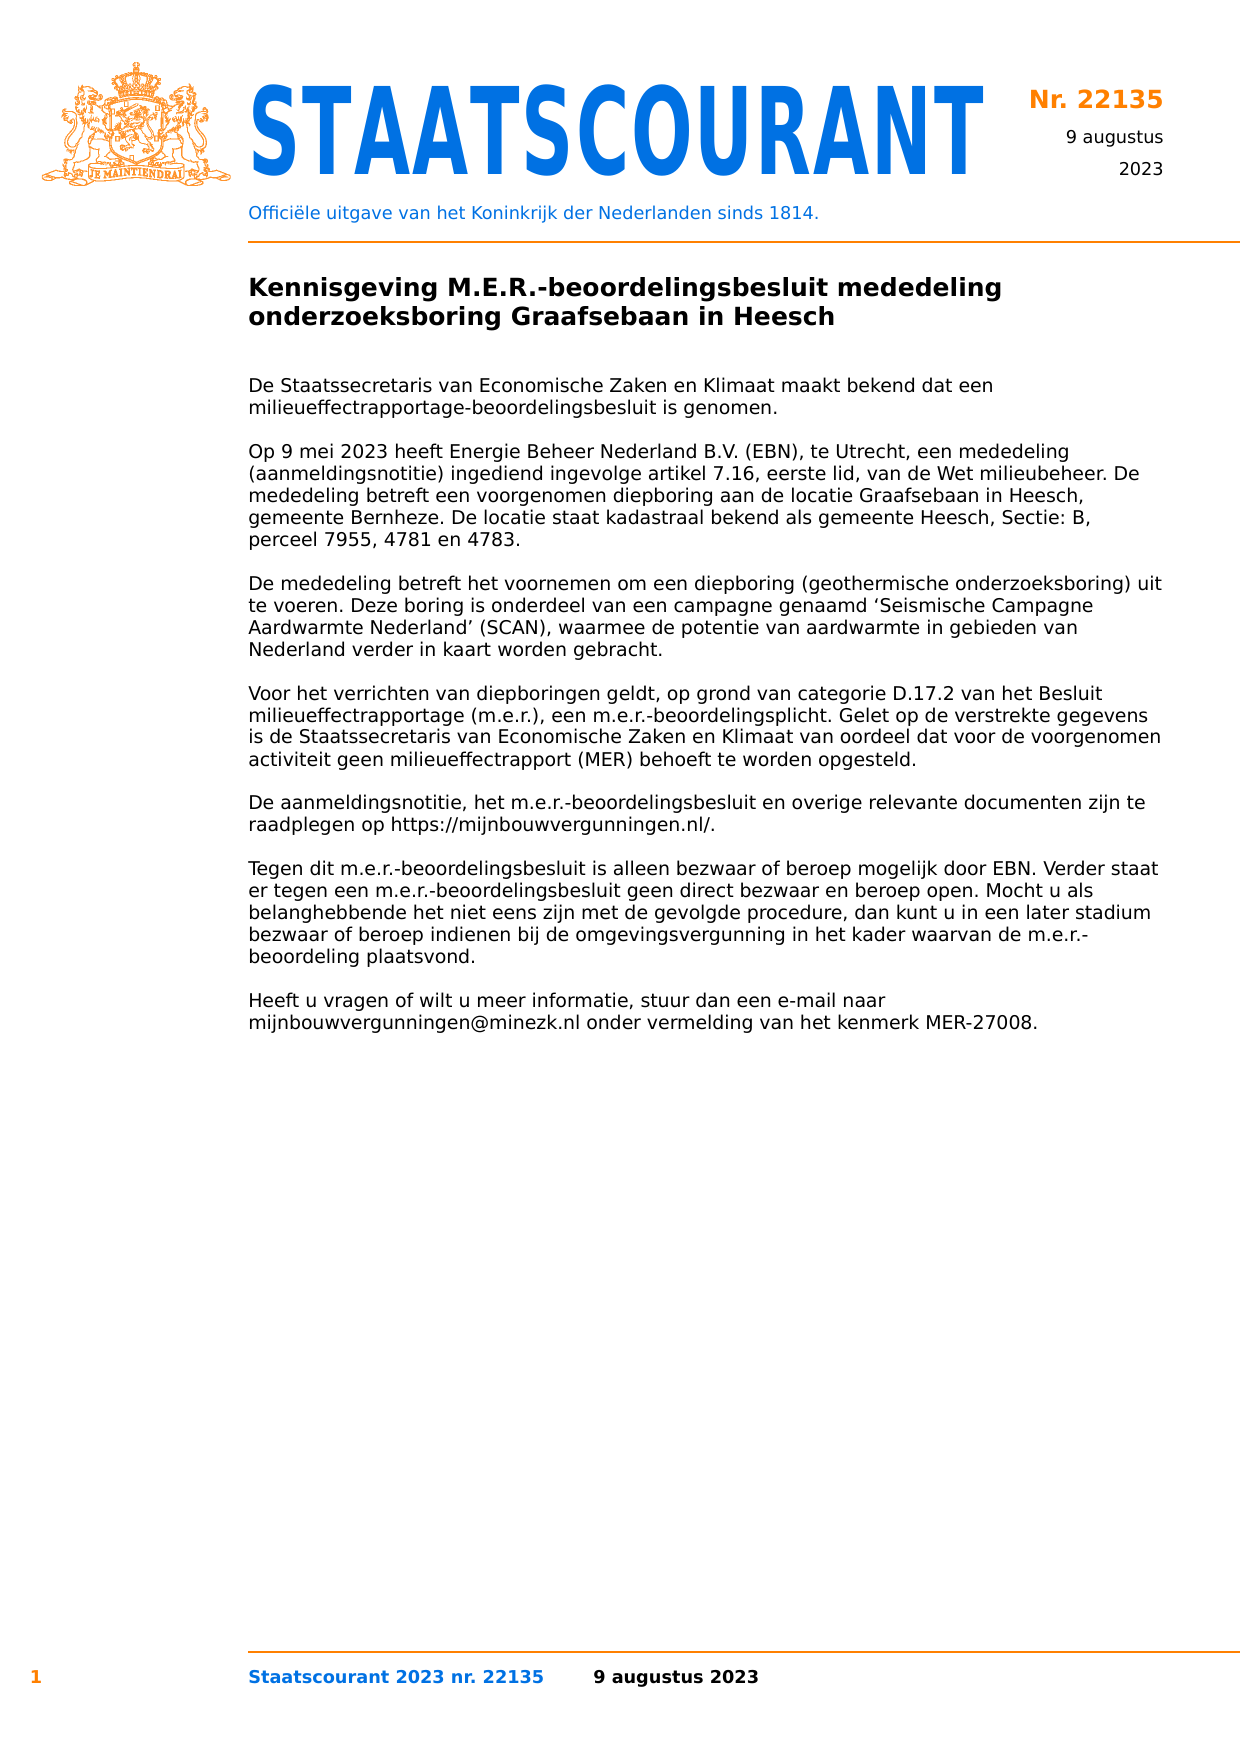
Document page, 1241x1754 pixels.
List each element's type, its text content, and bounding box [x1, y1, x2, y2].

text Heeft u vragen of wilt u meer informatie, stuur dan een e-mail naar mijnbouwvergunningen@minezk.nl onder vermelding van het kenmerk MER-27008. [248, 990, 1163, 1034]
text Tegen dit m.e.r.-beoordelingsbesluit is alleen bezwaar of beroep mogelijk door EBN. Verder staat er tegen een m.e.r.-beoordelingsbesluit geen direct bezwaar en beroep open. Mocht u als belanghebbende het niet eens zijn met de gevolgde procedure, dan kunt u in een later stadium bezwaar of beroep indienen bij de omgevingsvergunning in het kader waarvan de m.e.r.-beoordeling plaatsvond. [248, 858, 1163, 968]
subtitle Kennisgeving M.E.R.-beoordelingsbesluit mededeling onderzoeksboring Graafsebaan in Heesch [248, 273, 1163, 331]
table_cell Officiële uitgave van het Koninkrijk der Nederlanden sinds 1814. [248, 203, 1240, 241]
text De mededeling betreft het voornemen om een diepboring (geothermische onderzoeksboring) uit te voeren. Deze boring is onderdeel van een campagne genaamd ‘Seismische Campagne Aardwarmte Nederland’ (SCAN), waarmee de potentie van aardwarmte in gebieden van Nederland verder in kaart worden gebracht. [248, 573, 1163, 661]
text De aanmeldingsnotitie, het m.e.r.-beoordelingsbesluit en overige relevante documenten zijn te raadplegen op https://mijnbouwvergunningen.nl/. [248, 792, 1163, 836]
table_cell 2023 [998, 153, 1240, 203]
text Voor het verrichten van diepboringen geldt, op grond van categorie D.17.2 van het Besluit milieueffectrapportage (m.e.r.), een m.e.r.-beoordelingsplicht. Gelet op de verstrekte gegevens is de Staatssecretaris van Economische Zaken en Klimaat van oordeel dat voor de voorgenomen activiteit geen milieueffectrapport (MER) behoeft te worden opgesteld. [248, 682, 1163, 770]
picture [41, 62, 231, 186]
table_cell 9 augustus [998, 121, 1240, 153]
text De Staatssecretaris van Economische Zaken en Klimaat maakt bekend dat een milieueffectrapportage-beoordelingsbesluit is genomen. [248, 375, 1163, 419]
table_header Nr. 22135 [998, 62, 1240, 121]
text Op 9 mei 2023 heeft Energie Beheer Nederland B.V. (EBN), te Utrecht, een mededeling (aanmeldingsnotitie) ingediend ingevolge artikel 7.16, eerste lid, van de Wet milieubeheer. De mededeling betreft een voorgenomen diepboring aan de locatie Graafsebaan in Heesch, gemeente Bernheze. De locatie staat kadastraal bekend als gemeente Heesch, Sectie: B, perceel 7955, 4781 en 4783. [248, 441, 1163, 551]
table_header STAATSCOURANT [248, 62, 998, 203]
table_header [25, 62, 248, 241]
